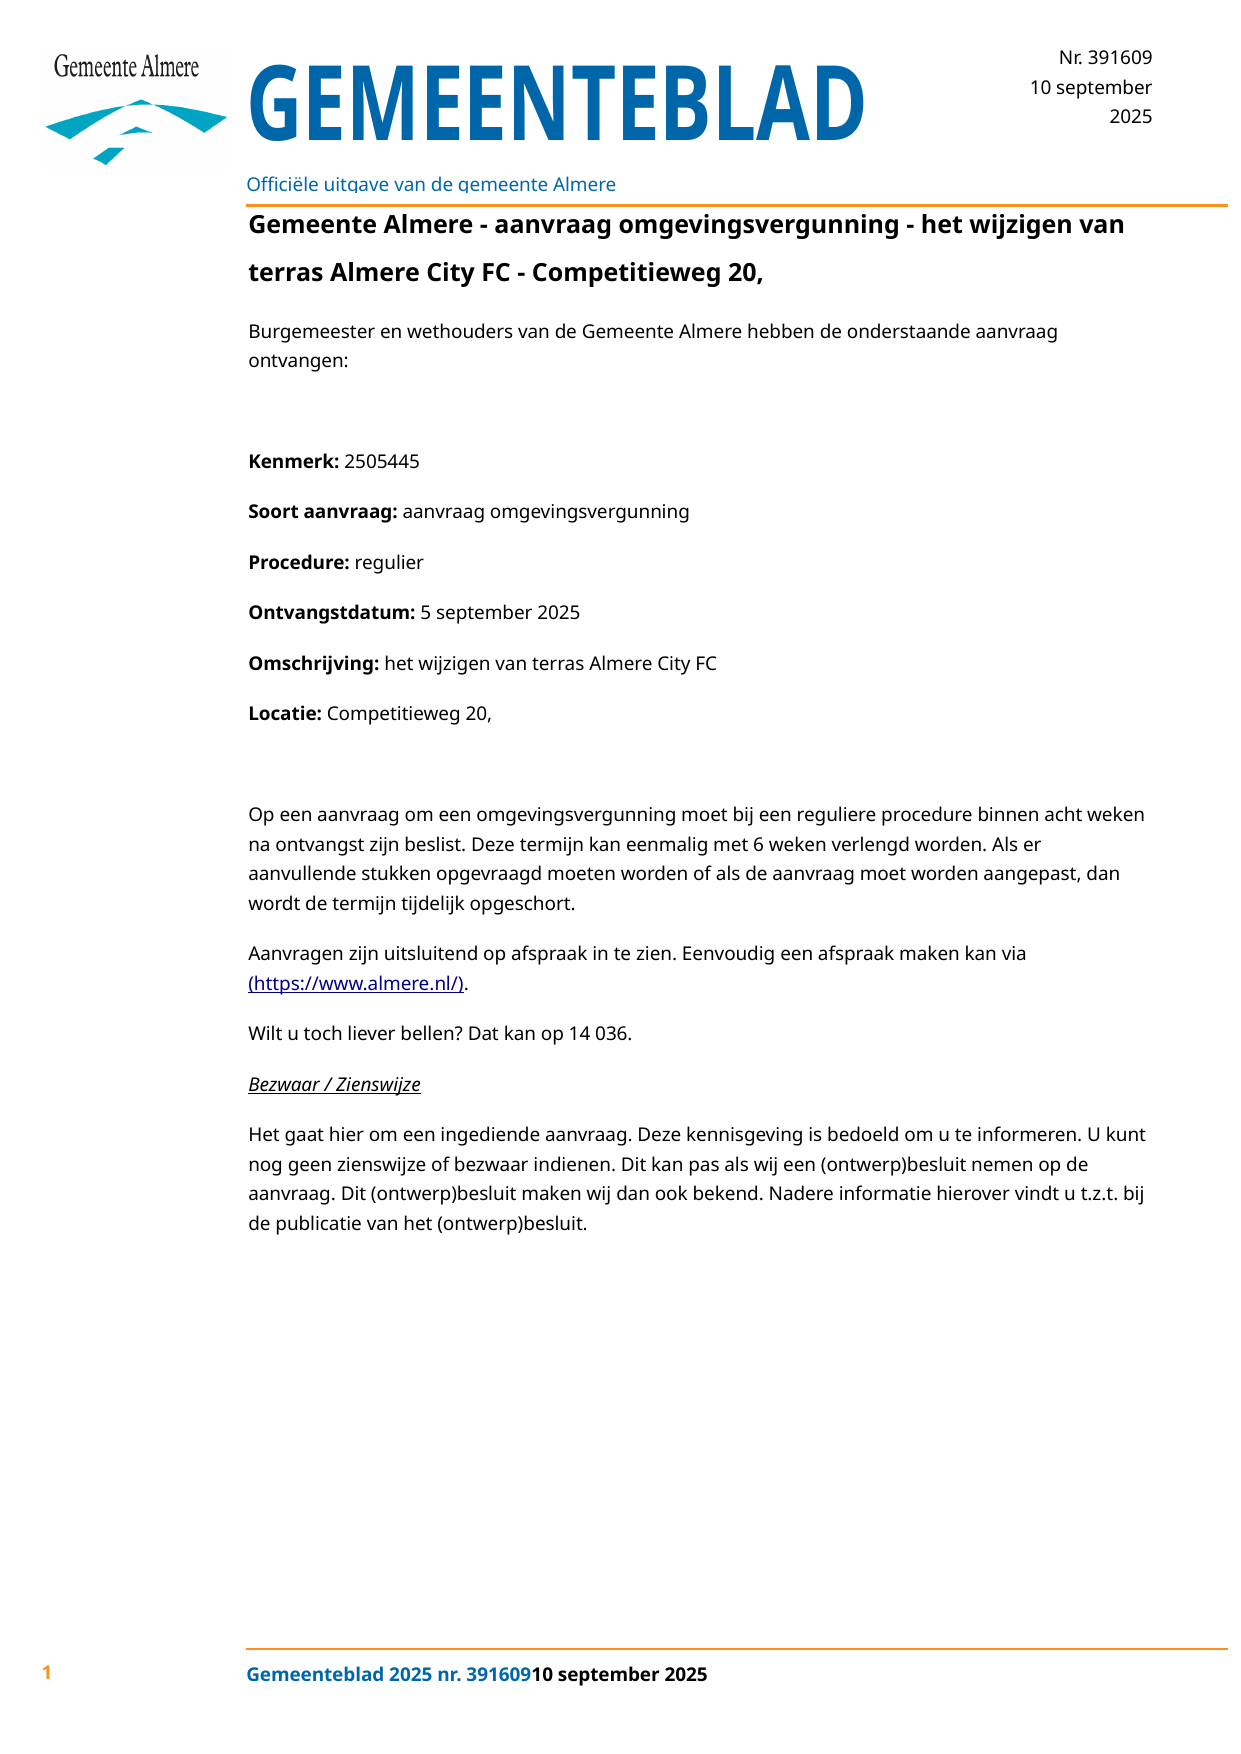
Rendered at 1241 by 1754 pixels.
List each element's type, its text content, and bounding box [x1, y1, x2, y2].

text Procedure: regulier [248, 549, 1152, 575]
text Bezwaar / Zienswijze [248, 1071, 1152, 1097]
text Kenmerk: 2505445 [248, 448, 1152, 474]
text Wilt u toch liever bellen? Dat kan op 14 036. [248, 1020, 1152, 1046]
text Burgemeester en wethouders van de Gemeente Almere hebben de onderstaande aanvraag ontvangen: [248, 318, 1152, 373]
text Aanvragen zijn uitsluitend op afspraak in te zien. Eenvoudig een afspraak maken kan via (https://www.almere.nl/). [248, 940, 1152, 996]
text Locatie: Competitieweg 20, [248, 700, 1152, 726]
picture [41, 47, 231, 172]
text Omschrijving: het wijzigen van terras Almere City FC [248, 650, 1152, 676]
text Gemeente Almere - aanvraag omgevingsvergunning - het wijzigen van terras Almere City FC - Competitieweg 20, [248, 207, 1152, 288]
text Het gaat hier om een ingediende aanvraag. Deze kennisgeving is bedoeld om u te informeren. U kunt nog geen zienswijze of bezwaar indienen. Dit kan pas als wij een (ontwerp)besluit nemen op de aanvraag. Dit (ontwerp)besluit maken wij dan ook bekend. Nadere informatie hierover vindt u t.z.t. bij de publicatie van het (ontwerp)besluit. [248, 1121, 1152, 1236]
text Soort aanvraag: aanvraag omgevingsvergunning [248, 499, 1152, 524]
text Op een aanvraag om een omgevingsvergunning moet bij een reguliere procedure binnen acht weken na ontvangst zijn beslist. Deze termijn kan eenmalig met 6 weken verlengd worden. Als er aanvullende stukken opgevraagd moeten worden of als de aanvraag moet worden aangepast, dan wordt de termijn tijdelijk opgeschort. [248, 801, 1152, 916]
text Ontvangstdatum: 5 september 2025 [248, 599, 1152, 625]
